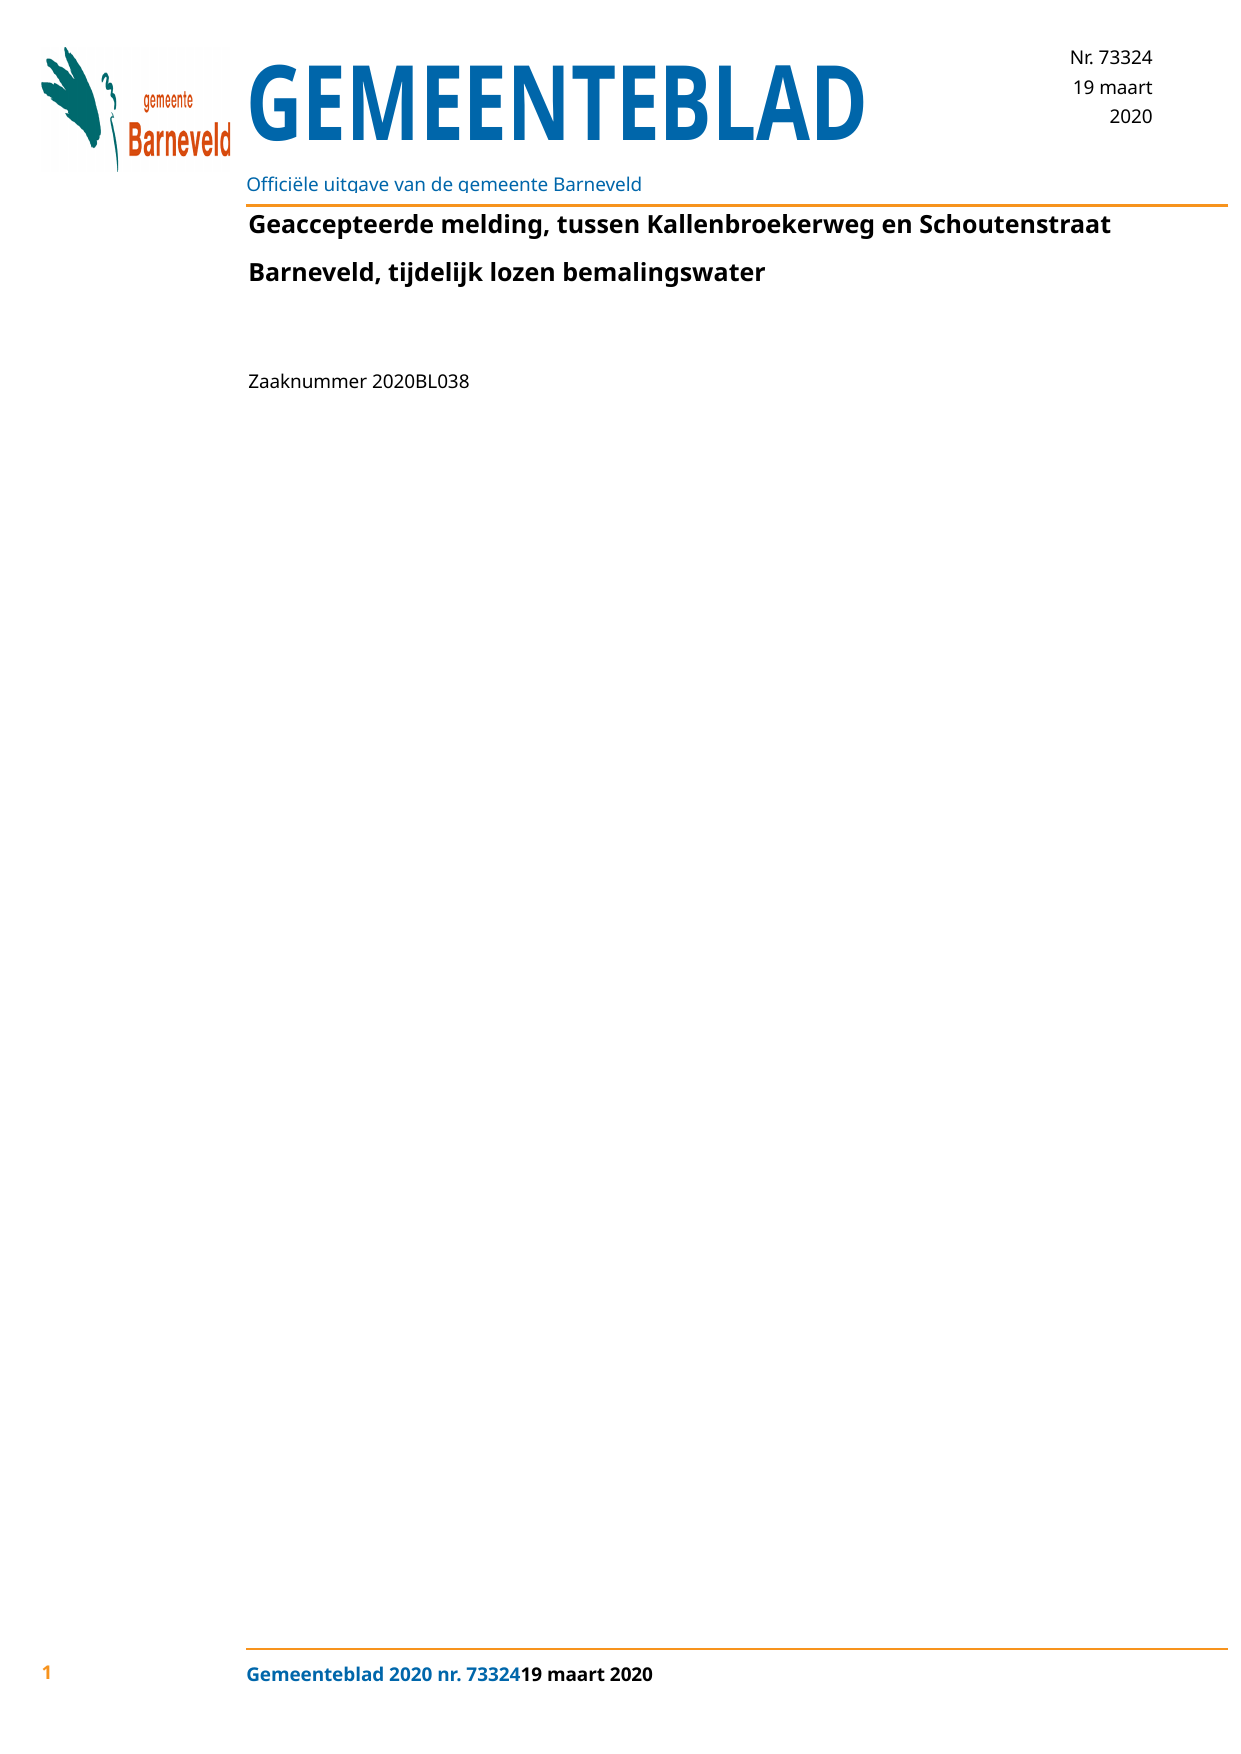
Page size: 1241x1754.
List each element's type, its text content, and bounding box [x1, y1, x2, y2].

text Zaaknummer 2020BL038 [248, 368, 1152, 394]
text Geaccepteerde melding, tussen Kallenbroekerweg en Schoutenstraat Barneveld, tijdelijk lozen bemalingswater [248, 207, 1152, 288]
picture [41, 47, 231, 172]
